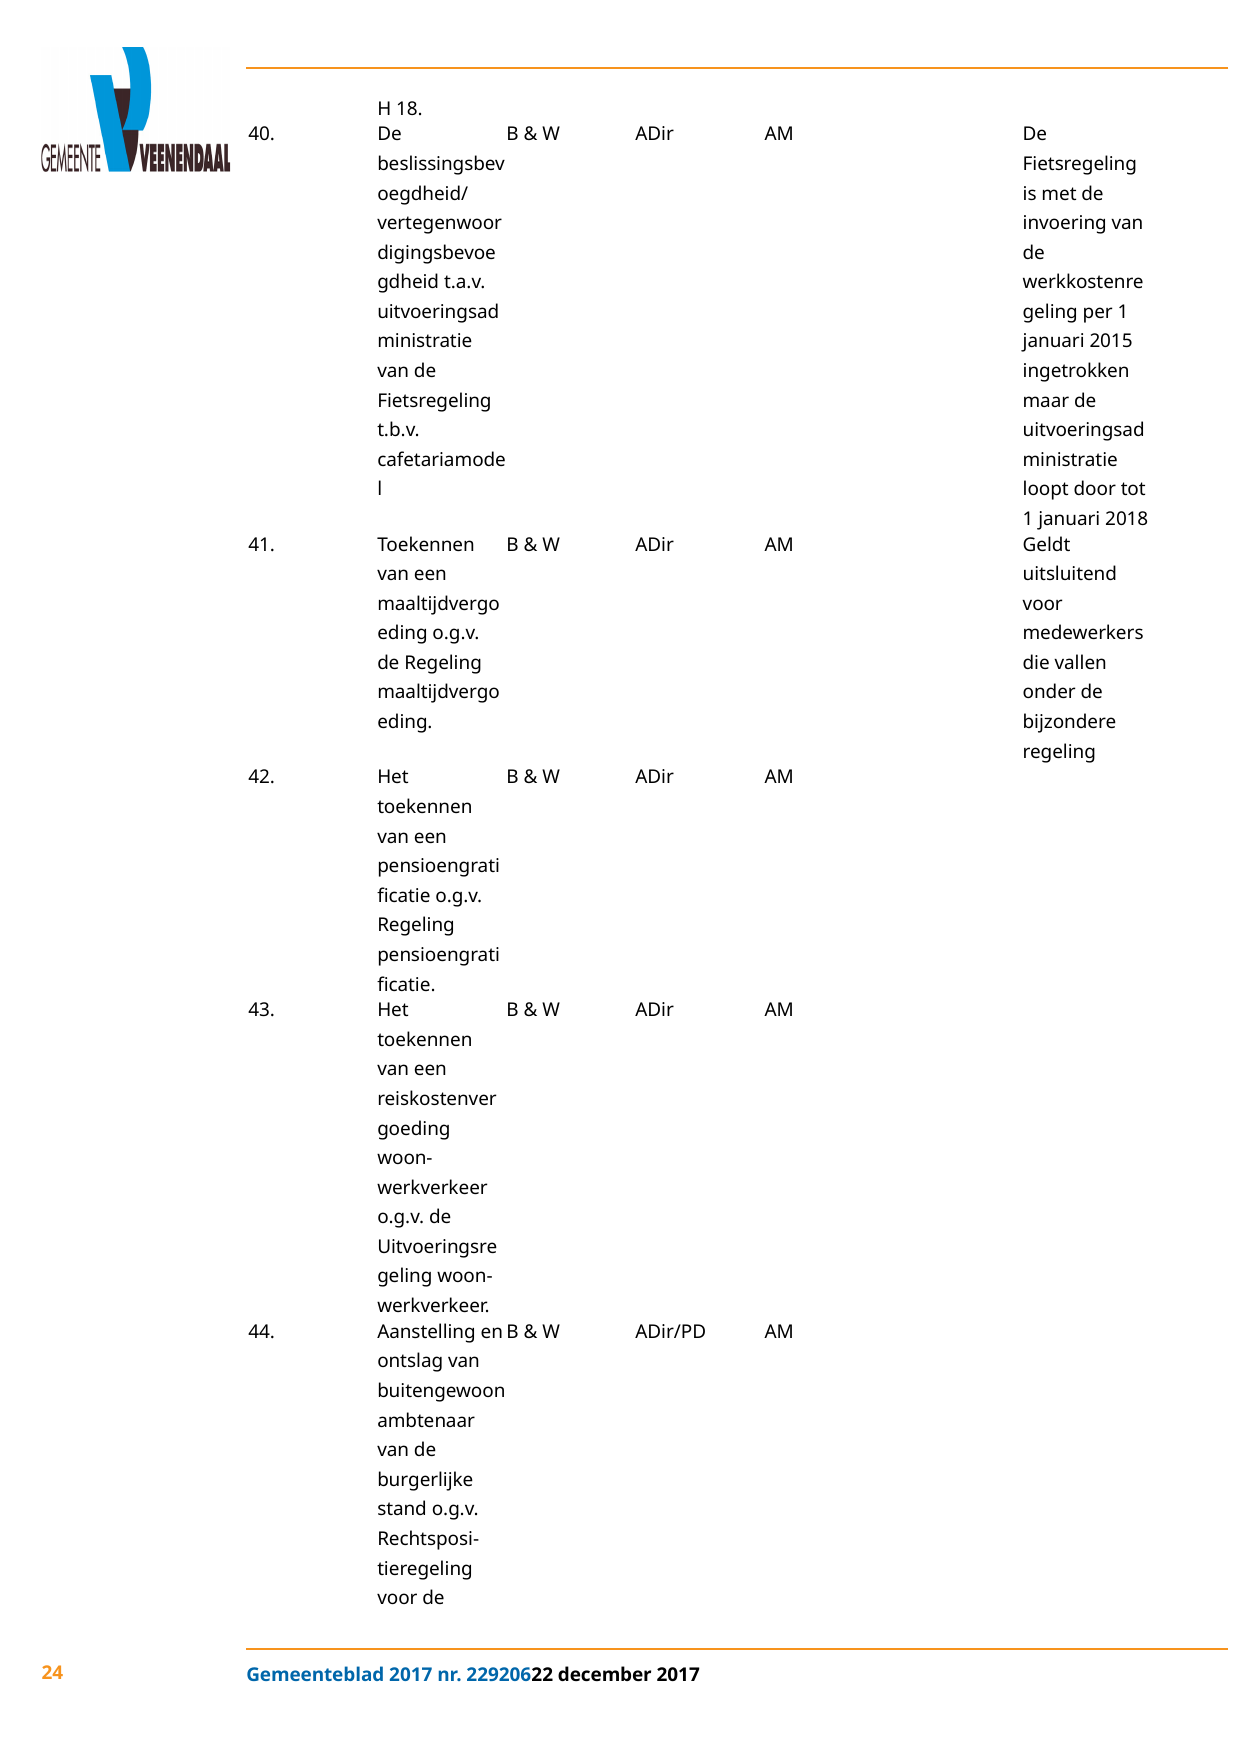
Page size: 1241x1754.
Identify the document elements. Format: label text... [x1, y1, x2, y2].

table_cell B & W [506, 764, 635, 996]
picture [41, 47, 130, 172]
table_cell AM [764, 996, 893, 1318]
table_cell ADir [635, 121, 764, 531]
table_cell [894, 121, 1022, 531]
table_cell Het toekennen van een pensioengratificatie o.g.v. Regeling pensioengratificatie. [377, 764, 506, 996]
table_cell AM [764, 764, 893, 996]
table_cell AM [764, 121, 893, 531]
table_cell ADir [635, 764, 764, 996]
table_cell [248, 996, 377, 1318]
table_cell [894, 1318, 1022, 1610]
table_cell [1023, 95, 1152, 121]
table_cell [1023, 1318, 1152, 1610]
table_cell Geldt uitsluitend voor medewerkers die vallen onder de bijzondere regeling [1023, 531, 1152, 764]
table_cell [248, 1318, 377, 1610]
table_cell ADir [635, 996, 764, 1318]
table_cell H 18. [377, 95, 506, 121]
table_cell [506, 95, 635, 121]
table_cell [635, 95, 764, 121]
table_cell [1023, 996, 1152, 1318]
table_cell [894, 531, 1022, 764]
table_cell [1023, 764, 1152, 996]
table_cell B & W [506, 121, 635, 531]
table_cell Het toekennen van een reiskostenvergoeding woon-werkverkeer o.g.v. de Uitvoeringsregeling woon-werkverkeer. [377, 996, 506, 1318]
table_cell [894, 95, 1022, 121]
table_cell [248, 531, 377, 764]
table_cell Aanstelling en ontslag van buitengewoon ambtenaar van de burgerlijke stand o.g.v. Rechtsposi-tieregeling voor de [377, 1318, 506, 1610]
table_cell B & W [506, 1318, 635, 1610]
table_cell [894, 996, 1022, 1318]
table_cell AM [764, 531, 893, 764]
table_cell De beslissingsbevoegdheid/ vertegenwoordigingsbevoegdheid t.a.v. uitvoeringsadministratie van de Fietsregeling t.b.v. cafetariamodel [377, 121, 506, 531]
table_cell AM [764, 1318, 893, 1610]
table_cell [248, 95, 377, 121]
table_cell Toekennen van een maaltijdvergoeding o.g.v. de Regeling maaltijdvergoeding. [377, 531, 506, 764]
table_cell De Fietsregeling is met de invoering van de werkkostenregeling per 1 januari 2015 ingetrokken maar de uitvoeringsadministratie loopt door tot 1 januari 2018 [1023, 121, 1152, 531]
table_cell [248, 121, 377, 531]
table_cell [248, 764, 377, 996]
table_cell [764, 95, 893, 121]
table_cell [894, 764, 1022, 996]
table_cell B & W [506, 531, 635, 764]
table_cell ADir [635, 531, 764, 764]
picture [123, 47, 231, 172]
table_cell B & W [506, 996, 635, 1318]
table_cell ADir/PD [635, 1318, 764, 1610]
